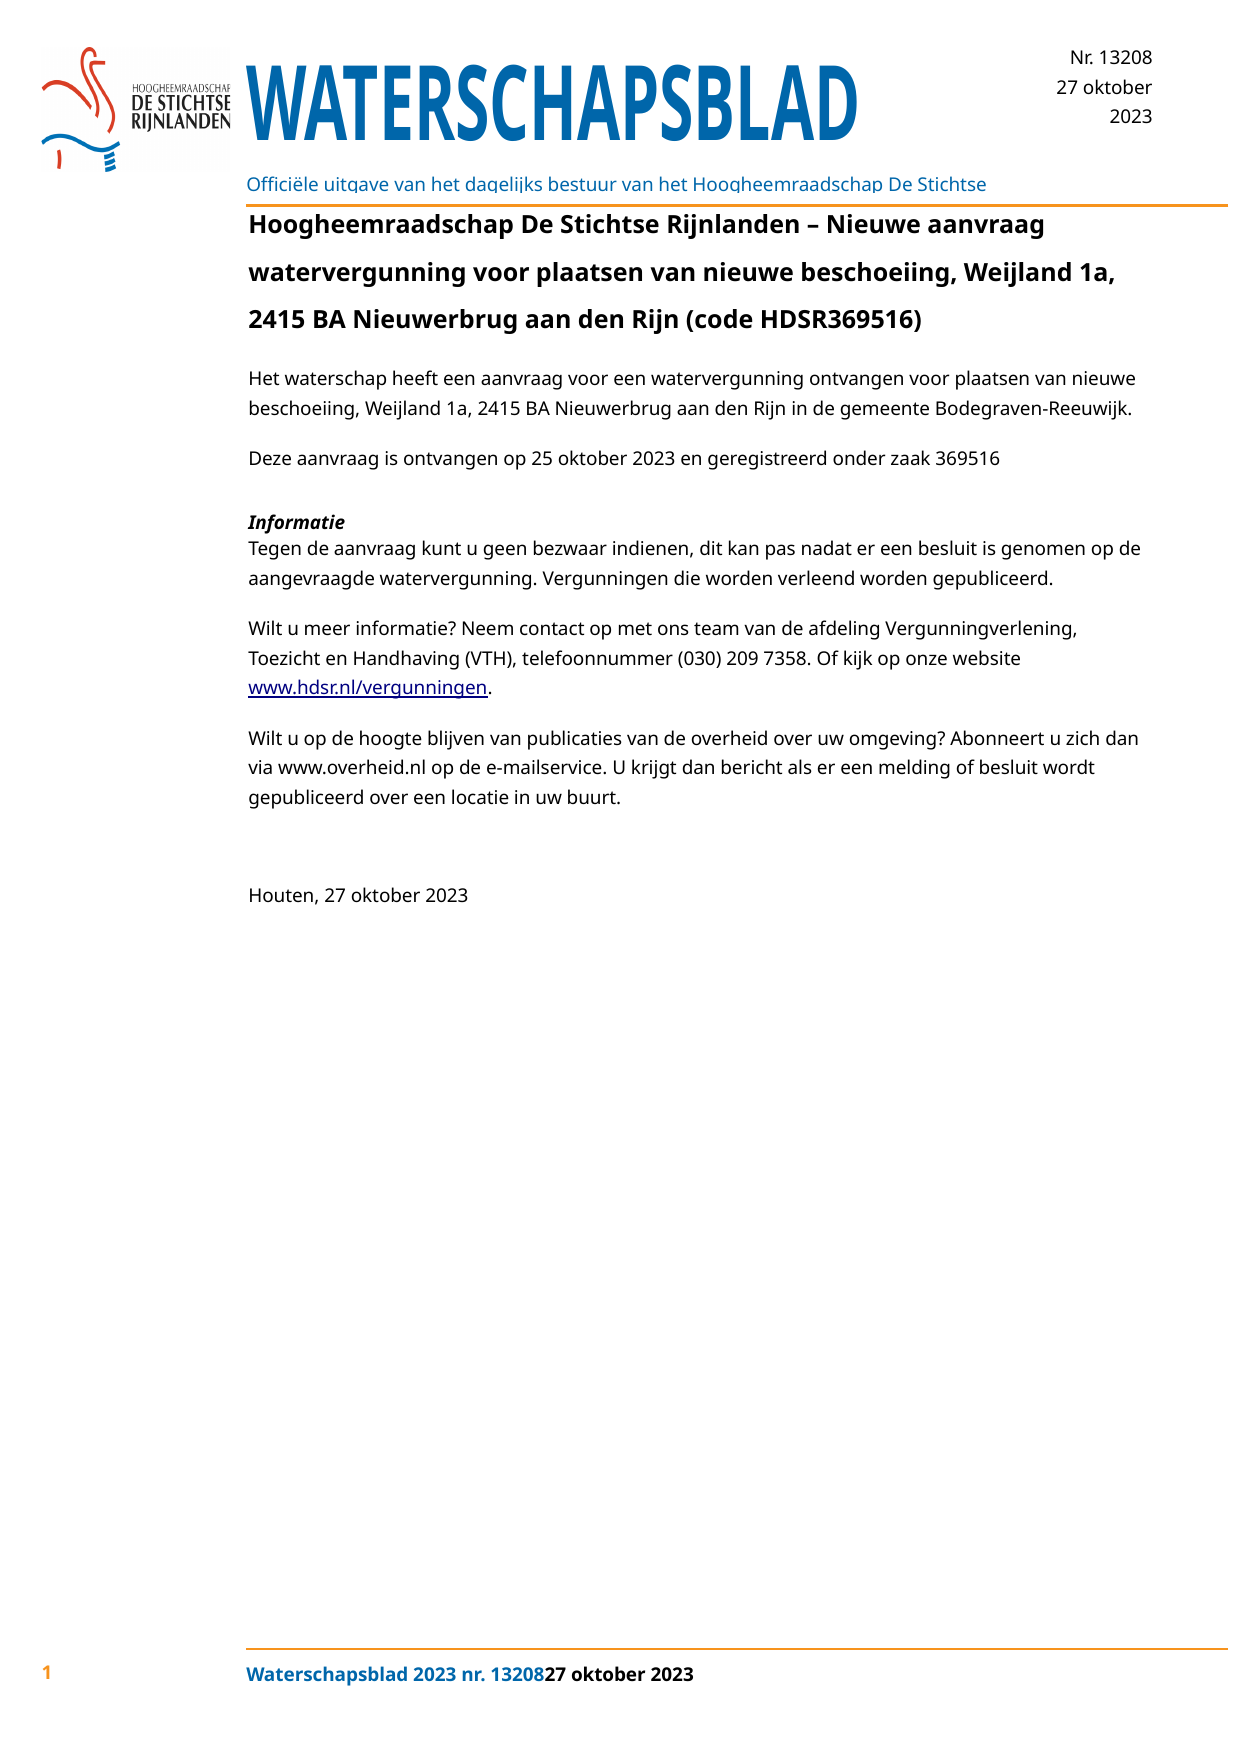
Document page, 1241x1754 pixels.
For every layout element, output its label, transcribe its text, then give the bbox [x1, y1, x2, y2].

text Informatie [248, 509, 1152, 535]
picture [41, 47, 231, 172]
text Wilt u meer informatie? Neem contact op met ons team van de afdeling Vergunningverlening, Toezicht en Handhaving (VTH), telefoonnummer (030) 209 7358. Of kijk op onze website www.hdsr.nl/vergunningen. [248, 615, 1152, 700]
text Wilt u op de hoogte blijven van publicaties van de overheid over uw omgeving? Abonneert u zich dan via www.overheid.nl op de e-mailservice. U krijgt dan bericht als er een melding of besluit wordt gepubliceerd over een locatie in uw buurt. [248, 725, 1152, 810]
text Deze aanvraag is ontvangen op 25 oktober 2023 en geregistreerd onder zaak 369516 [248, 446, 1152, 471]
text Tegen de aanvraag kunt u geen bezwaar indienen, dit kan pas nadat er een besluit is genomen op de aangevraagde watervergunning. Vergunningen die worden verleend worden gepubliceerd. [248, 535, 1152, 591]
text Het waterschap heeft een aanvraag voor een watervergunning ontvangen voor plaatsen van nieuwe beschoeiing, Weijland 1a, 2415 BA Nieuwerbrug aan den Rijn in de gemeente Bodegraven-Reeuwijk. [248, 366, 1152, 421]
text Houten, 27 oktober 2023 [248, 882, 1152, 908]
text Hoogheemraadschap De Stichtse Rijnlanden – Nieuwe aanvraag watervergunning voor plaatsen van nieuwe beschoeiing, Weijland 1a, 2415 BA Nieuwerbrug aan den Rijn (code HDSR369516) [248, 207, 1152, 336]
